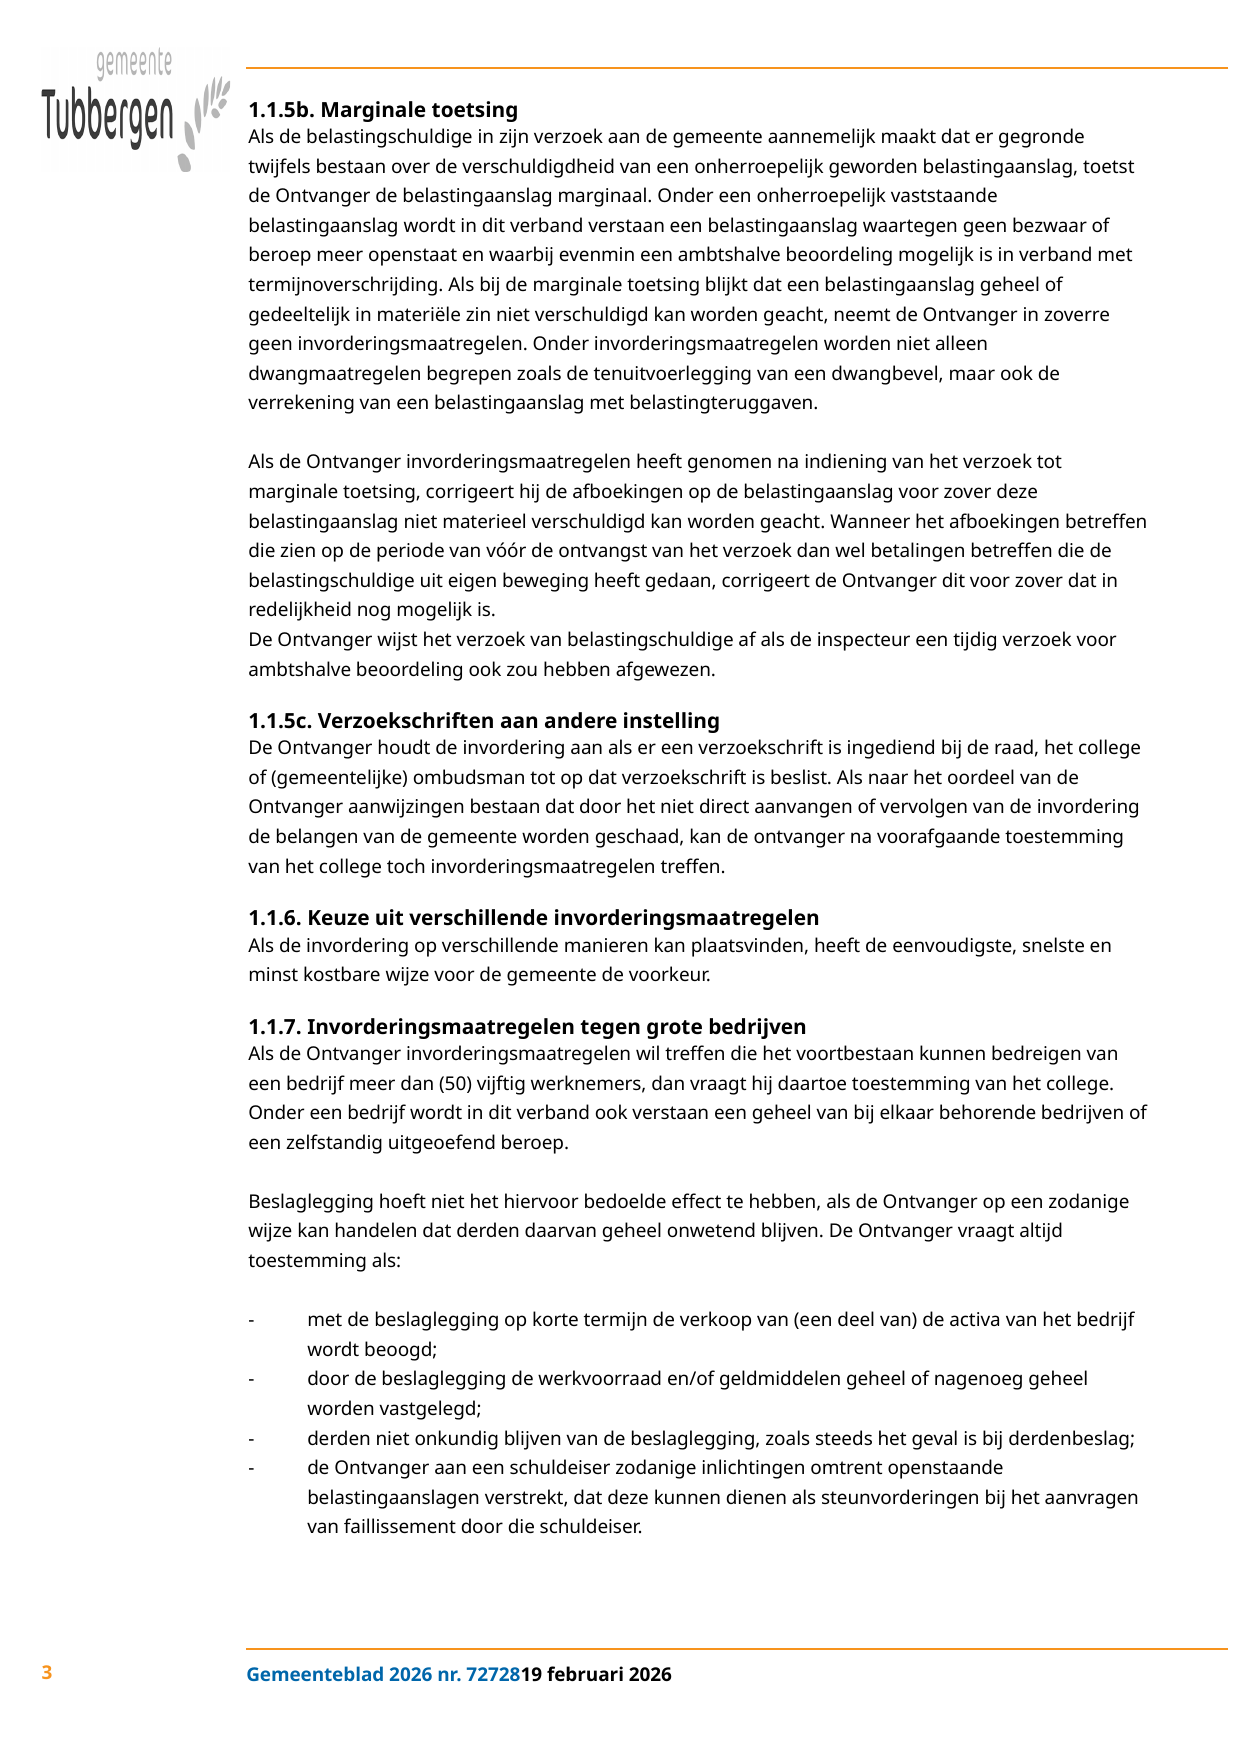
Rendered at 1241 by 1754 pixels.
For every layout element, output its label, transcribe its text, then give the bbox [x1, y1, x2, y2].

list derden niet onkundig blijven van de beslaglegging, zoals steeds het geval is bij derdenbeslag; [248, 1425, 1152, 1451]
list de Ontvanger aan een schuldeiser zodanige inlichtingen omtrent openstaande belastingaanslagen verstrekt, dat deze kunnen dienen als steunvorderingen bij het aanvragen van faillissement door die schuldeiser. [248, 1454, 1152, 1539]
text Als de invordering op verschillende manieren kan plaatsvinden, heeft de eenvoudigste, snelste en minst kostbare wijze voor de gemeente de voorkeur. [248, 932, 1152, 987]
text 1.1.7. Invorderingsmaatregelen tegen grote bedrijven [248, 1012, 1152, 1040]
text 1.1.6. Keuze uit verschillende invorderingsmaatregelen [248, 903, 1152, 932]
text 1.1.5b. Marginale toetsing [248, 95, 1152, 123]
text Als de belastingschuldige in zijn verzoek aan de gemeente aannemelijk maakt dat er gegronde twijfels bestaan over de verschuldigdheid van een onherroepelijk geworden belastingaanslag, toetst de Ontvanger de belastingaanslag marginaal. Onder een onherroepelijk vaststaande belastingaanslag wordt in dit verband verstaan een belastingaanslag waartegen geen bezwaar of beroep meer openstaat en waarbij evenmin een ambtshalve beoordeling mogelijk is in verband met termijnoverschrijding. Als bij de marginale toetsing blijkt dat een belastingaanslag geheel of gedeeltelijk in materiële zin niet verschuldigd kan worden geacht, neemt de Ontvanger in zoverre geen invorderingsmaatregelen. Onder invorderingsmaatregelen worden niet alleen dwangmaatregelen begrepen zoals de tenuitvoerlegging van een dwangbevel, maar ook de verrekening van een belastingaanslag met belastingteruggaven. [248, 123, 1152, 415]
picture [41, 47, 231, 172]
list met de beslaglegging op korte termijn de verkoop van (een deel van) de activa van het bedrijf wordt beoogd; [248, 1306, 1152, 1362]
text De Ontvanger houdt de invordering aan als er een verzoekschrift is ingediend bij de raad, het college of (gemeentelijke) ombudsman tot op dat verzoekschrift is beslist. Als naar het oordeel van de Ontvanger aanwijzingen bestaan dat door het niet direct aanvangen of vervolgen van de invordering de belangen van de gemeente worden geschaad, kan de ontvanger na voorafgaande toestemming van het college toch invorderingsmaatregelen treffen. [248, 734, 1152, 879]
text De Ontvanger wijst het verzoek van belastingschuldige af als de inspecteur een tijdig verzoek voor ambtshalve beoordeling ook zou hebben afgewezen. [248, 626, 1152, 681]
text 1.1.5c. Verzoekschriften aan andere instelling [248, 706, 1152, 734]
text Als de Ontvanger invorderingsmaatregelen heeft genomen na indiening van het verzoek tot marginale toetsing, corrigeert hij de afboekingen op de belastingaanslag voor zover deze belastingaanslag niet materieel verschuldigd kan worden geacht. Wanneer het afboekingen betreffen die zien op de periode van vóór de ontvangst van het verzoek dan wel betalingen betreffen die de belastingschuldige uit eigen beweging heeft gedaan, corrigeert de Ontvanger dit voor zover dat in redelijkheid nog mogelijk is. [248, 449, 1152, 622]
list door de beslaglegging de werkvoorraad en/of geldmiddelen geheel of nagenoeg geheel worden vastgelegd; [248, 1366, 1152, 1421]
text Als de Ontvanger invorderingsmaatregelen wil treffen die het voortbestaan kunnen bedreigen van een bedrijf meer dan (50) vijftig werknemers, dan vraagt hij daartoe toestemming van het college. Onder een bedrijf wordt in dit verband ook verstaan een geheel van bij elkaar behorende bedrijven of een zelfstandig uitgeoefend beroep. [248, 1040, 1152, 1155]
text Beslaglegging hoeft niet het hiervoor bedoelde effect te hebben, als de Ontvanger op een zodanige wijze kan handelen dat derden daarvan geheel onwetend blijven. De Ontvanger vraagt altijd toestemming als: [248, 1188, 1152, 1273]
